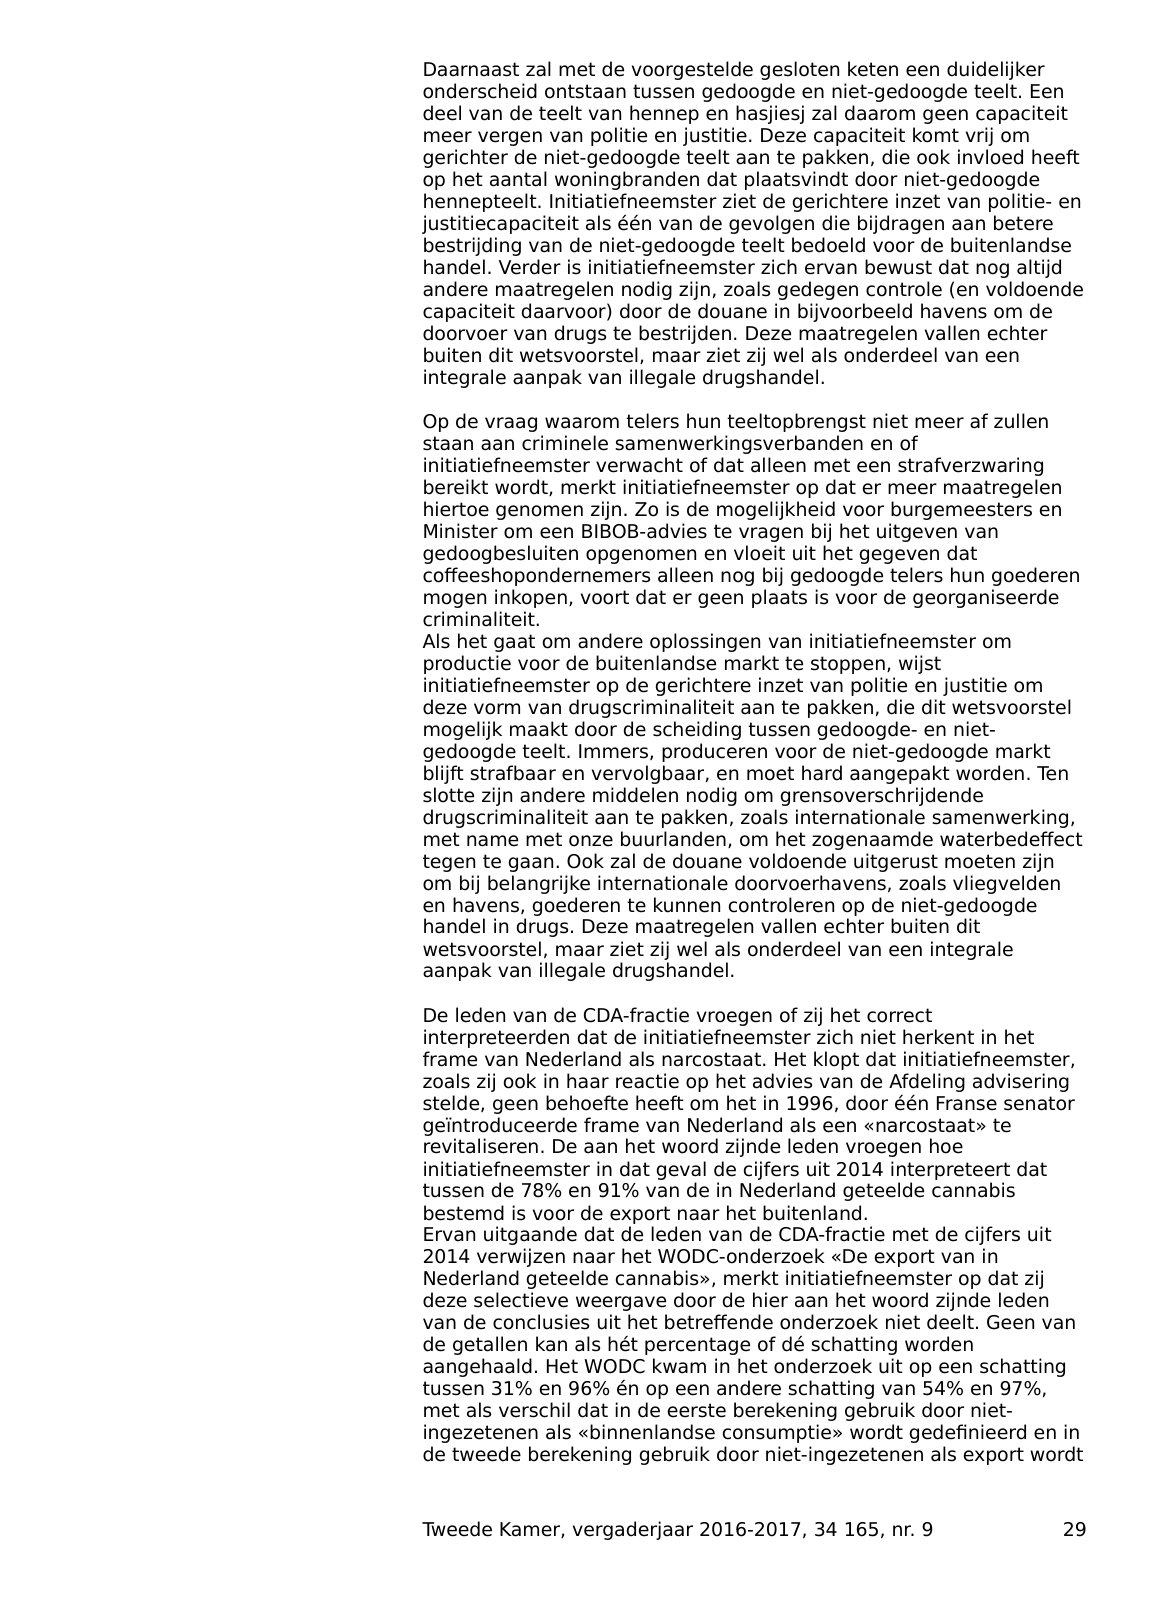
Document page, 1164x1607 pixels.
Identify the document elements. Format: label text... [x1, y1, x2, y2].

text Ervan uitgaande dat de leden van de CDA-fractie met de cijfers uit 2014 verwijzen naar het WODC-onderzoek «De export van in Nederland geteelde cannabis», merkt initiatiefneemster op dat zij deze selectieve weergave door de hier aan het woord zijnde leden van de conclusies uit het betreffende onderzoek niet deelt. Geen van de getallen kan als hét percentage of dé schatting worden aangehaald. Het WODC kwam in het onderzoek uit op een schatting tussen 31% en 96% én op een andere schatting van 54% en 97%, met als verschil dat in de eerste berekening gebruik door niet-ingezetenen als «binnenlandse consumptie» wordt gedefinieerd en in de tweede berekening gebruik door niet-ingezetenen als export wordt [422, 1224, 1087, 1466]
text Op de vraag waarom telers hun teeltopbrengst niet meer af zullen staan aan criminele samenwerkingsverbanden en of initiatiefneemster verwacht of dat alleen met een strafverzwaring bereikt wordt, merkt initiatiefneemster op dat er meer maatregelen hiertoe genomen zijn. Zo is de mogelijkheid voor burgemeesters en Minister om een BIBOB-advies te vragen bij het uitgeven van gedoogbesluiten opgenomen en vloeit uit het gegeven dat coffeeshopondernemers alleen nog bij gedoogde telers hun goederen mogen inkopen, voort dat er geen plaats is voor de georganiseerde criminaliteit. [422, 411, 1087, 631]
text Daarnaast zal met de voorgestelde gesloten keten een duidelijker onderscheid ontstaan tussen gedoogde en niet-gedoogde teelt. Een deel van de teelt van hennep en hasjiesj zal daarom geen capaciteit meer vergen van politie en justitie. Deze capaciteit komt vrij om gerichter de niet-gedoogde teelt aan te pakken, die ook invloed heeft op het aantal woningbranden dat plaatsvindt door niet-gedoogde hennepteelt. Initiatiefneemster ziet de gerichtere inzet van politie- en justitiecapaciteit als één van de gevolgen die bijdragen aan betere bestrijding van de niet-gedoogde teelt bedoeld voor de buitenlandse handel. Verder is initiatiefneemster zich ervan bewust dat nog altijd andere maatregelen nodig zijn, zoals gedegen controle (en voldoende capaciteit daarvoor) door de douane in bijvoorbeeld havens om de doorvoer van drugs te bestrijden. Deze maatregelen vallen echter buiten dit wetsvoorstel, maar ziet zij wel als onderdeel van een integrale aanpak van illegale drugshandel. [422, 59, 1087, 389]
text Als het gaat om andere oplossingen van initiatiefneemster om productie voor de buitenlandse markt te stoppen, wijst initiatiefneemster op de gerichtere inzet van politie en justitie om deze vorm van drugscriminaliteit aan te pakken, die dit wetsvoorstel mogelijk maakt door de scheiding tussen gedoogde- en niet-gedoogde teelt. Immers, produceren voor de niet-gedoogde markt blijft strafbaar en vervolgbaar, en moet hard aangepakt worden. Ten slotte zijn andere middelen nodig om grensoverschrijdende drugscriminaliteit aan te pakken, zoals internationale samenwerking, met name met onze buurlanden, om het zogenaamde waterbedeffect tegen te gaan. Ook zal de douane voldoende uitgerust moeten zijn om bij belangrijke internationale doorvoerhavens, zoals vliegvelden en havens, goederen te kunnen controleren op de niet-gedoogde handel in drugs. Deze maatregelen vallen echter buiten dit wetsvoorstel, maar ziet zij wel als onderdeel van een integrale aanpak van illegale drugshandel. [422, 631, 1087, 982]
text De leden van de CDA-fractie vroegen of zij het correct interpreteerden dat de initiatiefneemster zich niet herkent in het frame van Nederland als narcostaat. Het klopt dat initiatiefneemster, zoals zij ook in haar reactie op het advies van de Afdeling advisering stelde, geen behoefte heeft om het in 1996, door één Franse senator geïntroduceerde frame van Nederland als een «narcostaat» te revitaliseren. De aan het woord zijnde leden vroegen hoe initiatiefneemster in dat geval de cijfers uit 2014 interpreteert dat tussen de 78% en 91% van de in Nederland geteelde cannabis bestemd is voor de export naar het buitenland. [422, 1004, 1087, 1224]
